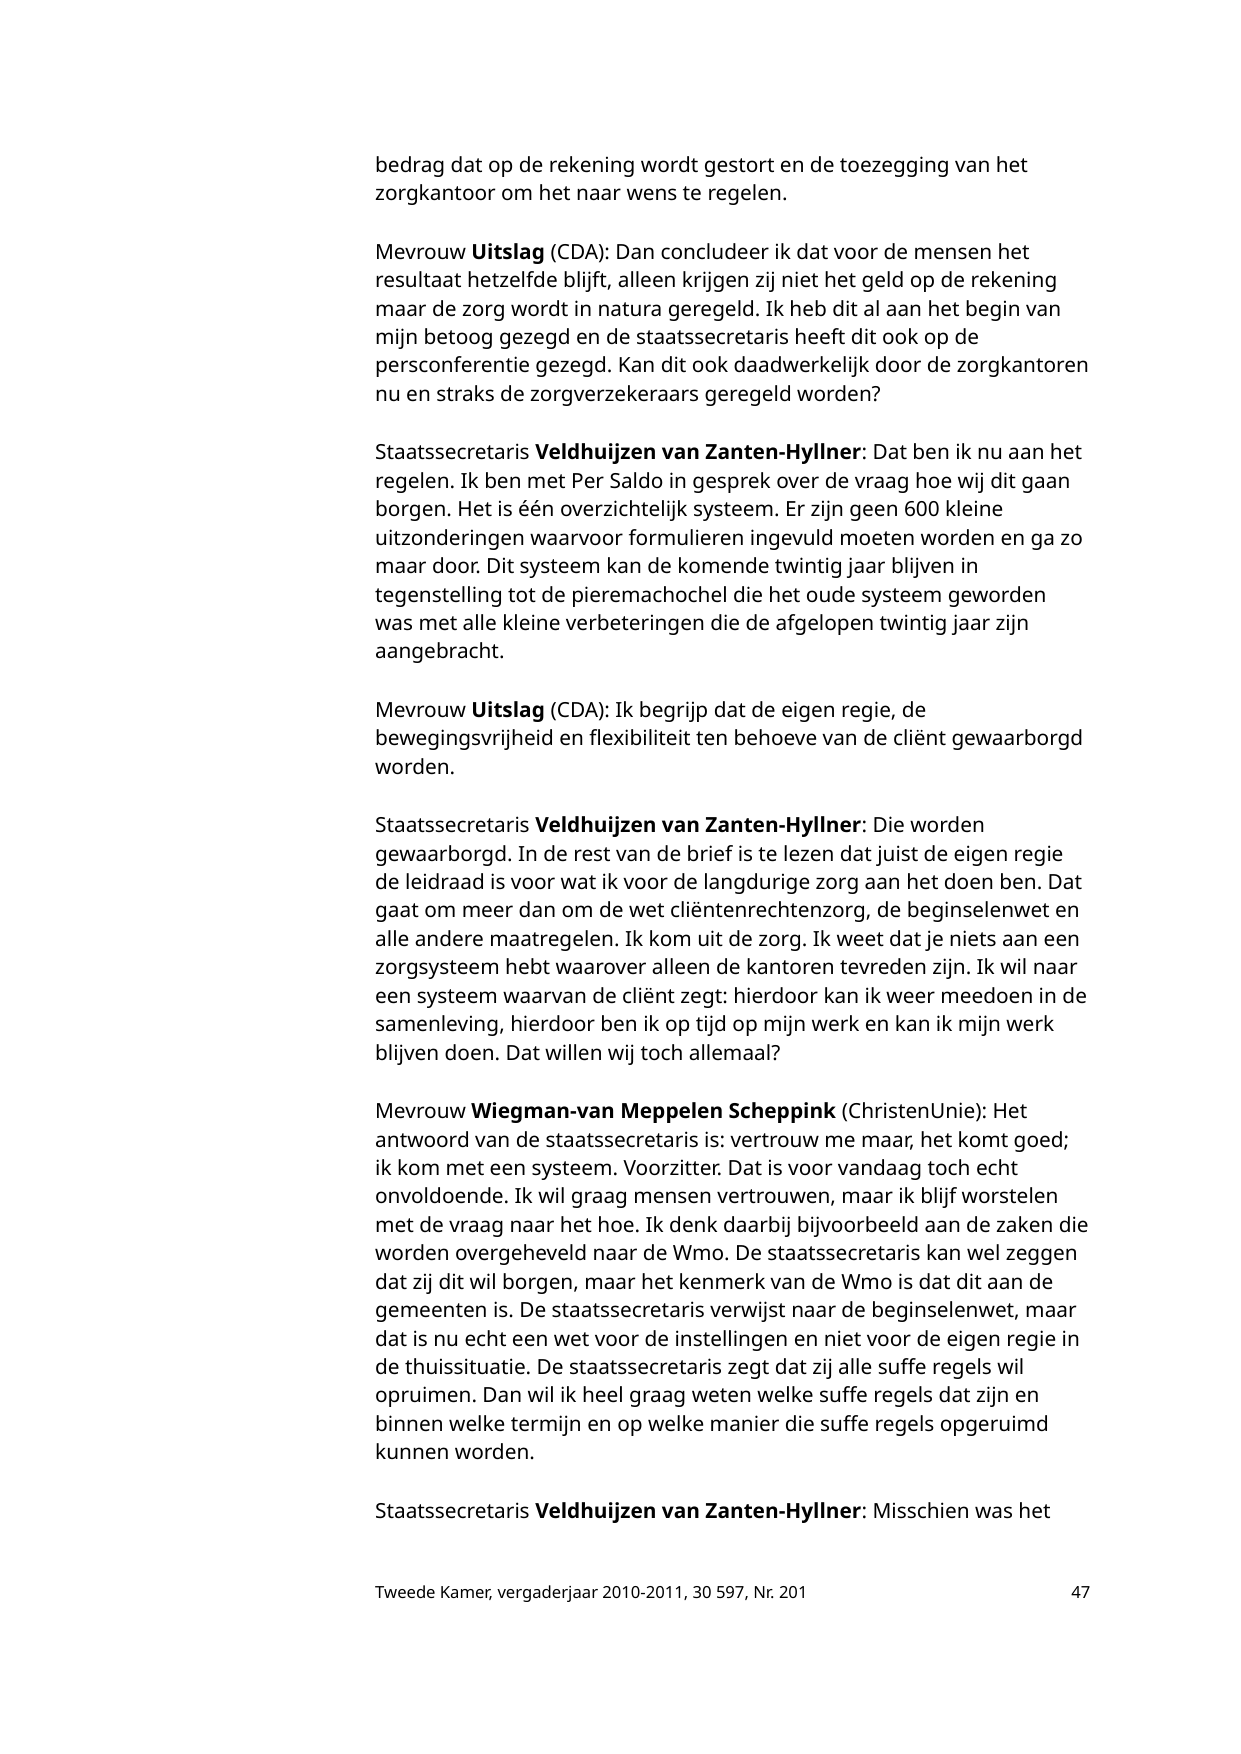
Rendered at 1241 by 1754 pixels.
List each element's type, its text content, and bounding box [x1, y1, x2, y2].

text Staatssecretaris Veldhuijzen van Zanten-Hyllner: Dat ben ik nu aan het regelen. Ik ben met Per Saldo in gesprek over de vraag hoe wij dit gaan borgen. Het is één overzichtelijk systeem. Er zijn geen 600 kleine uitzonderingen waarvoor formulieren ingevuld moeten worden en ga zo maar door. Dit systeem kan de komende twintig jaar blijven in tegenstelling tot de pieremachochel die het oude systeem geworden was met alle kleine verbeteringen die de afgelopen twintig jaar zijn aangebracht. [375, 437, 1090, 665]
text Mevrouw Uitslag (CDA): Dan concludeer ik dat voor de mensen het resultaat hetzelfde blijft, alleen krijgen zij niet het geld op de rekening maar de zorg wordt in natura geregeld. Ik heb dit al aan het begin van mijn betoog gezegd en de staatssecretaris heeft dit ook op de persconferentie gezegd. Kan dit ook daadwerkelijk door de zorgkantoren nu en straks de zorgverzekeraars geregeld worden? [375, 237, 1090, 407]
text Staatssecretaris Veldhuijzen van Zanten-Hyllner: Die worden gewaarborgd. In de rest van de brief is te lezen dat juist de eigen regie de leidraad is voor wat ik voor de langdurige zorg aan het doen ben. Dat gaat om meer dan om de wet cliëntenrechtenzorg, de beginselenwet en alle andere maatregelen. Ik kom uit de zorg. Ik weet dat je niets aan een zorgsysteem hebt waarover alleen de kantoren tevreden zijn. Ik wil naar een systeem waarvan de cliënt zegt: hierdoor kan ik weer meedoen in de samenleving, hierdoor ben ik op tijd op mijn werk en kan ik mijn werk blijven doen. Dat willen wij toch allemaal? [375, 810, 1090, 1066]
text bedrag dat op de rekening wordt gestort en de toezegging van het zorgkantoor om het naar wens te regelen. [375, 150, 1090, 207]
text Mevrouw Wiegman-van Meppelen Scheppink (ChristenUnie): Het antwoord van de staatssecretaris is: vertrouw me maar, het komt goed; ik kom met een systeem. Voorzitter. Dat is voor vandaag toch echt onvoldoende. Ik wil graag mensen vertrouwen, maar ik blijf worstelen met de vraag naar het hoe. Ik denk daarbij bijvoorbeeld aan de zaken die worden overgeheveld naar de Wmo. De staatssecretaris kan wel zeggen dat zij dit wil borgen, maar het kenmerk van de Wmo is dat dit aan de gemeenten is. De staatssecretaris verwijst naar de beginselenwet, maar dat is nu echt een wet voor de instellingen en niet voor de eigen regie in de thuissituatie. De staatssecretaris zegt dat zij alle suffe regels wil opruimen. Dan wil ik heel graag weten welke suffe regels dat zijn en binnen welke termijn en op welke manier die suffe regels opgeruimd kunnen worden. [375, 1096, 1090, 1466]
text Staatssecretaris Veldhuijzen van Zanten-Hyllner: Misschien was het [375, 1496, 1090, 1524]
text Mevrouw Uitslag (CDA): Ik begrijp dat de eigen regie, de bewegingsvrijheid en flexibiliteit ten behoeve van de cliënt gewaarborgd worden. [375, 695, 1090, 780]
